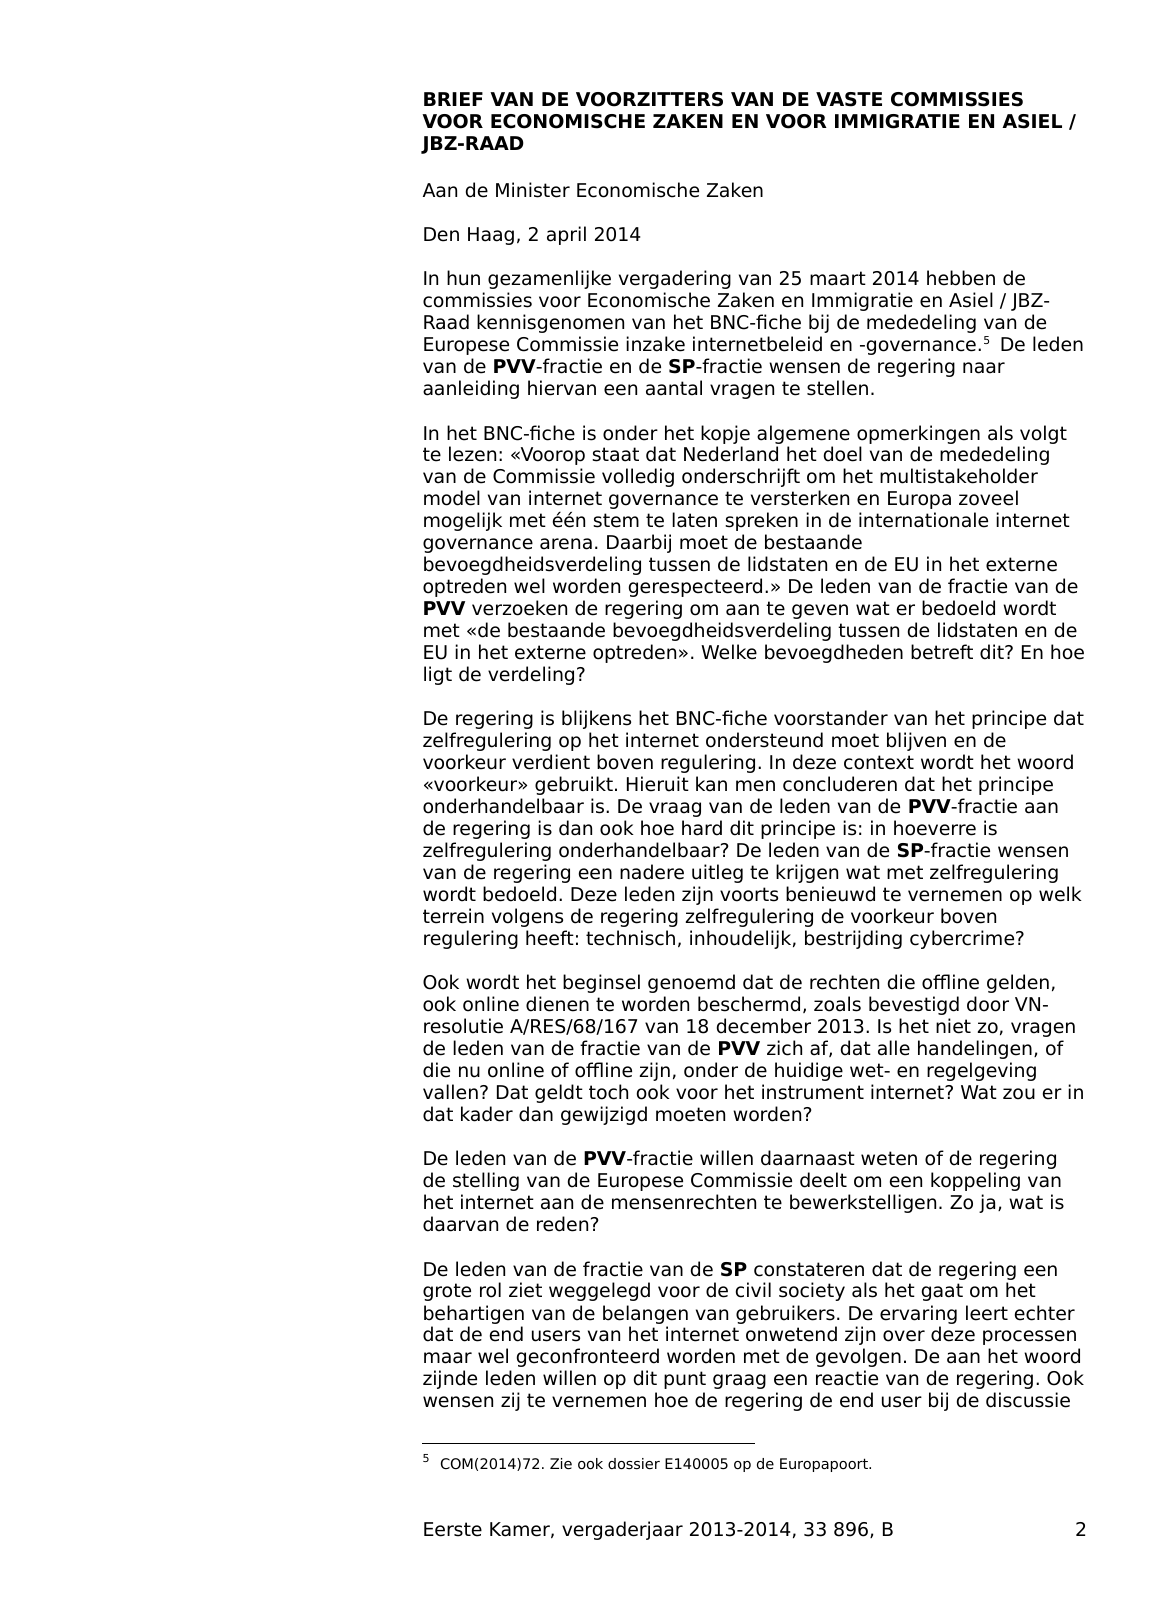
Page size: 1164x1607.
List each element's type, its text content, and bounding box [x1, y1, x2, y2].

text Den Haag, 2 april 2014 [422, 224, 1087, 246]
text In hun gezamenlijke vergadering van 25 maart 2014 hebben de commissies voor Economische Zaken en Immigratie en Asiel / JBZ-Raad kennisgenomen van het BNC-fiche bij de mededeling van de Europese Commissie inzake internetbeleid en -governance. De leden van de PVV-fractie en de SP-fractie wensen de regering naar aanleiding hiervan een aantal vragen te stellen. [422, 268, 1087, 400]
text De leden van de fractie van de SP constateren dat de regering een grote rol ziet weggelegd voor de civil society als het gaat om het behartigen van de belangen van gebruikers. De ervaring leert echter dat de end users van het internet onwetend zijn over deze processen maar wel geconfronteerd worden met de gevolgen. De aan het woord zijnde leden willen op dit punt graag een reactie van de regering. Ook wensen zij te vernemen hoe de regering de end user bij de discussie [422, 1258, 1087, 1412]
text De regering is blijkens het BNC-fiche voorstander van het principe dat zelfregulering op het internet ondersteund moet blijven en de voorkeur verdient boven regulering. In deze context wordt het woord «voorkeur» gebruikt. Hieruit kan men concluderen dat het principe onderhandelbaar is. De vraag van de leden van de PVV-fractie aan de regering is dan ook hoe hard dit principe is: in hoeverre is zelfregulering onderhandelbaar? De leden van de SP-fractie wensen van de regering een nadere uitleg te krijgen wat met zelfregulering wordt bedoeld. Deze leden zijn voorts benieuwd te vernemen op welk terrein volgens de regering zelfregulering de voorkeur boven regulering heeft: technisch, inhoudelijk, bestrijding cybercrime? [422, 708, 1087, 950]
text De leden van de PVV-fractie willen daarnaast weten of de regering de stelling van de Europese Commissie deelt om een koppeling van het internet aan de mensenrechten te bewerkstelligen. Zo ja, wat is daarvan de reden? [422, 1148, 1087, 1236]
text COM(2014)72. Zie ook dossier E140005 op de Europapoort. [422, 1452, 1087, 1474]
text In het BNC-fiche is onder het kopje algemene opmerkingen als volgt te lezen: «Voorop staat dat Nederland het doel van de mededeling van de Commissie volledig onderschrijft om het multistakeholder model van internet governance te versterken en Europa zoveel mogelijk met één stem te laten spreken in de internationale internet governance arena. Daarbij moet de bestaande bevoegdheidsverdeling tussen de lidstaten en de EU in het externe optreden wel worden gerespecteerd.» De leden van de fractie van de PVV verzoeken de regering om aan te geven wat er bedoeld wordt met «de bestaande bevoegdheidsverdeling tussen de lidstaten en de EU in het externe optreden». Welke bevoegdheden betreft dit? En hoe ligt de verdeling? [422, 422, 1087, 686]
text Ook wordt het beginsel genoemd dat de rechten die offline gelden, ook online dienen te worden beschermd, zoals bevestigd door VN-resolutie A/RES/68/167 van 18 december 2013. Is het niet zo, vragen de leden van de fractie van de PVV zich af, dat alle handelingen, of die nu online of offline zijn, onder de huidige wet- en regelgeving vallen? Dat geldt toch ook voor het instrument internet? Wat zou er in dat kader dan gewijzigd moeten worden? [422, 972, 1087, 1126]
subtitle BRIEF VAN DE VOORZITTERS VAN DE VASTE COMMISSIES VOOR ECONOMISCHE ZAKEN EN VOOR IMMIGRATIE EN ASIEL / JBZ-RAAD [422, 89, 1087, 155]
text Aan de Minister Economische Zaken [422, 180, 1087, 202]
